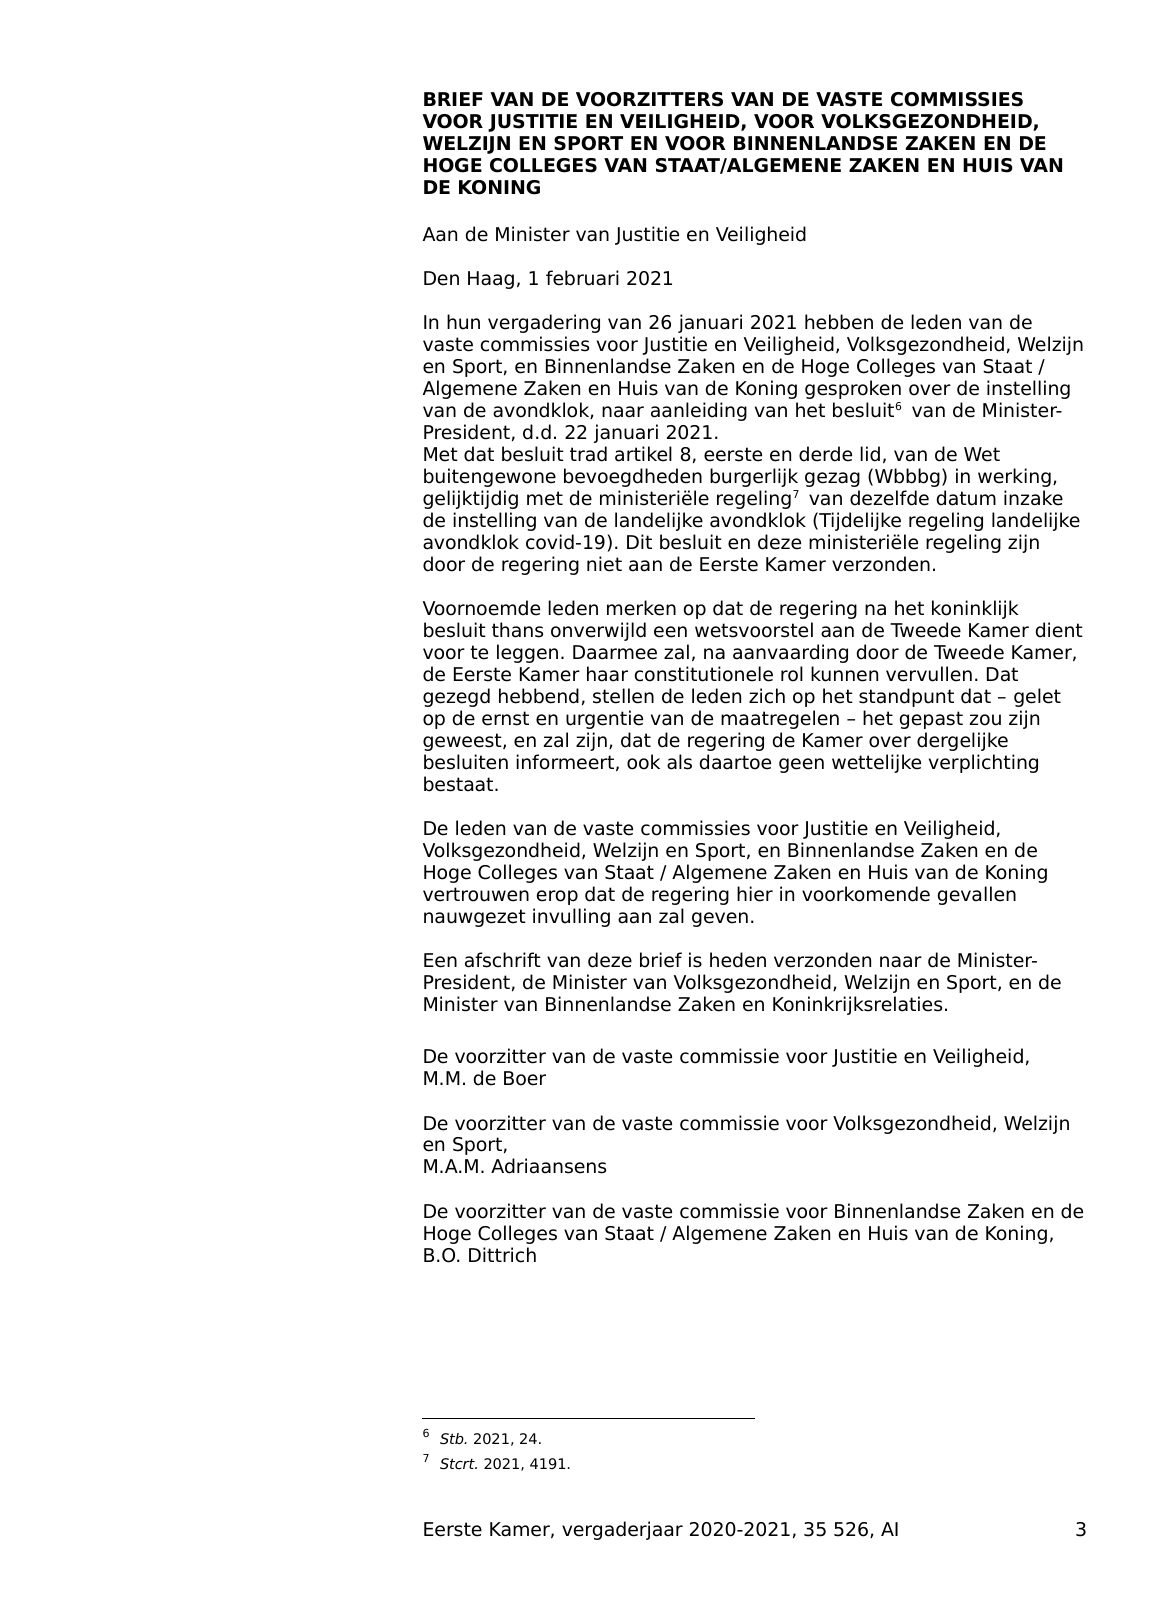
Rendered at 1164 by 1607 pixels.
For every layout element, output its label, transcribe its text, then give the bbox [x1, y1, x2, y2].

text De voorzitter van de vaste commissie voor Binnenlandse Zaken en de Hoge Colleges van Staat / Algemene Zaken en Huis van de Koning, B.O. Dittrich [422, 1201, 1087, 1266]
text In hun vergadering van 26 januari 2021 hebben de leden van de vaste commissies voor Justitie en Veiligheid, Volksgezondheid, Welzijn en Sport, en Binnenlandse Zaken en de Hoge Colleges van Staat / Algemene Zaken en Huis van de Koning gesproken over de instelling van de avondklok, naar aanleiding van het besluit van de Minister-President, d.d. 22 januari 2021. [422, 312, 1087, 444]
text De voorzitter van de vaste commissie voor Volksgezondheid, Welzijn en Sport, M.A.M. Adriaansens [422, 1112, 1087, 1178]
text Een afschrift van deze brief is heden verzonden naar de Minister-President, de Minister van Volksgezondheid, Welzijn en Sport, en de Minister van Binnenlandse Zaken en Koninkrijksrelaties. [422, 950, 1087, 1016]
text Den Haag, 1 februari 2021 [422, 268, 1087, 290]
text De leden van de vaste commissies voor Justitie en Veiligheid, Volksgezondheid, Welzijn en Sport, en Binnenlandse Zaken en de Hoge Colleges van Staat / Algemene Zaken en Huis van de Koning vertrouwen erop dat de regering hier in voorkomende gevallen nauwgezet invulling aan zal geven. [422, 818, 1087, 928]
text De voorzitter van de vaste commissie voor Justitie en Veiligheid, M.M. de Boer [422, 1046, 1087, 1090]
text Aan de Minister van Justitie en Veiligheid [422, 224, 1087, 246]
subtitle BRIEF VAN DE VOORZITTERS VAN DE VASTE COMMISSIES VOOR JUSTITIE EN VEILIGHEID, VOOR VOLKSGEZONDHEID, WELZIJN EN SPORT EN VOOR BINNENLANDSE ZAKEN EN DE HOGE COLLEGES VAN STAAT/ALGEMENE ZAKEN EN HUIS VAN DE KONING [422, 89, 1087, 199]
text Met dat besluit trad artikel 8, eerste en derde lid, van de Wet buitengewone bevoegdheden burgerlijk gezag (Wbbbg) in werking, gelijktijdig met de ministeriële regeling van dezelfde datum inzake de instelling van de landelijke avondklok (Tijdelijke regeling landelijke avondklok covid-19). Dit besluit en deze ministeriële regeling zijn door de regering niet aan de Eerste Kamer verzonden. [422, 444, 1087, 576]
text Stb. 2021, 24. [422, 1427, 1087, 1449]
text Stcrt. 2021, 4191. [422, 1452, 1087, 1474]
text Voornoemde leden merken op dat de regering na het koninklijk besluit thans onverwijld een wetsvoorstel aan de Tweede Kamer dient voor te leggen. Daarmee zal, na aanvaarding door de Tweede Kamer, de Eerste Kamer haar constitutionele rol kunnen vervullen. Dat gezegd hebbend, stellen de leden zich op het standpunt dat – gelet op de ernst en urgentie van de maatregelen – het gepast zou zijn geweest, en zal zijn, dat de regering de Kamer over dergelijke besluiten informeert, ook als daartoe geen wettelijke verplichting bestaat. [422, 598, 1087, 796]
